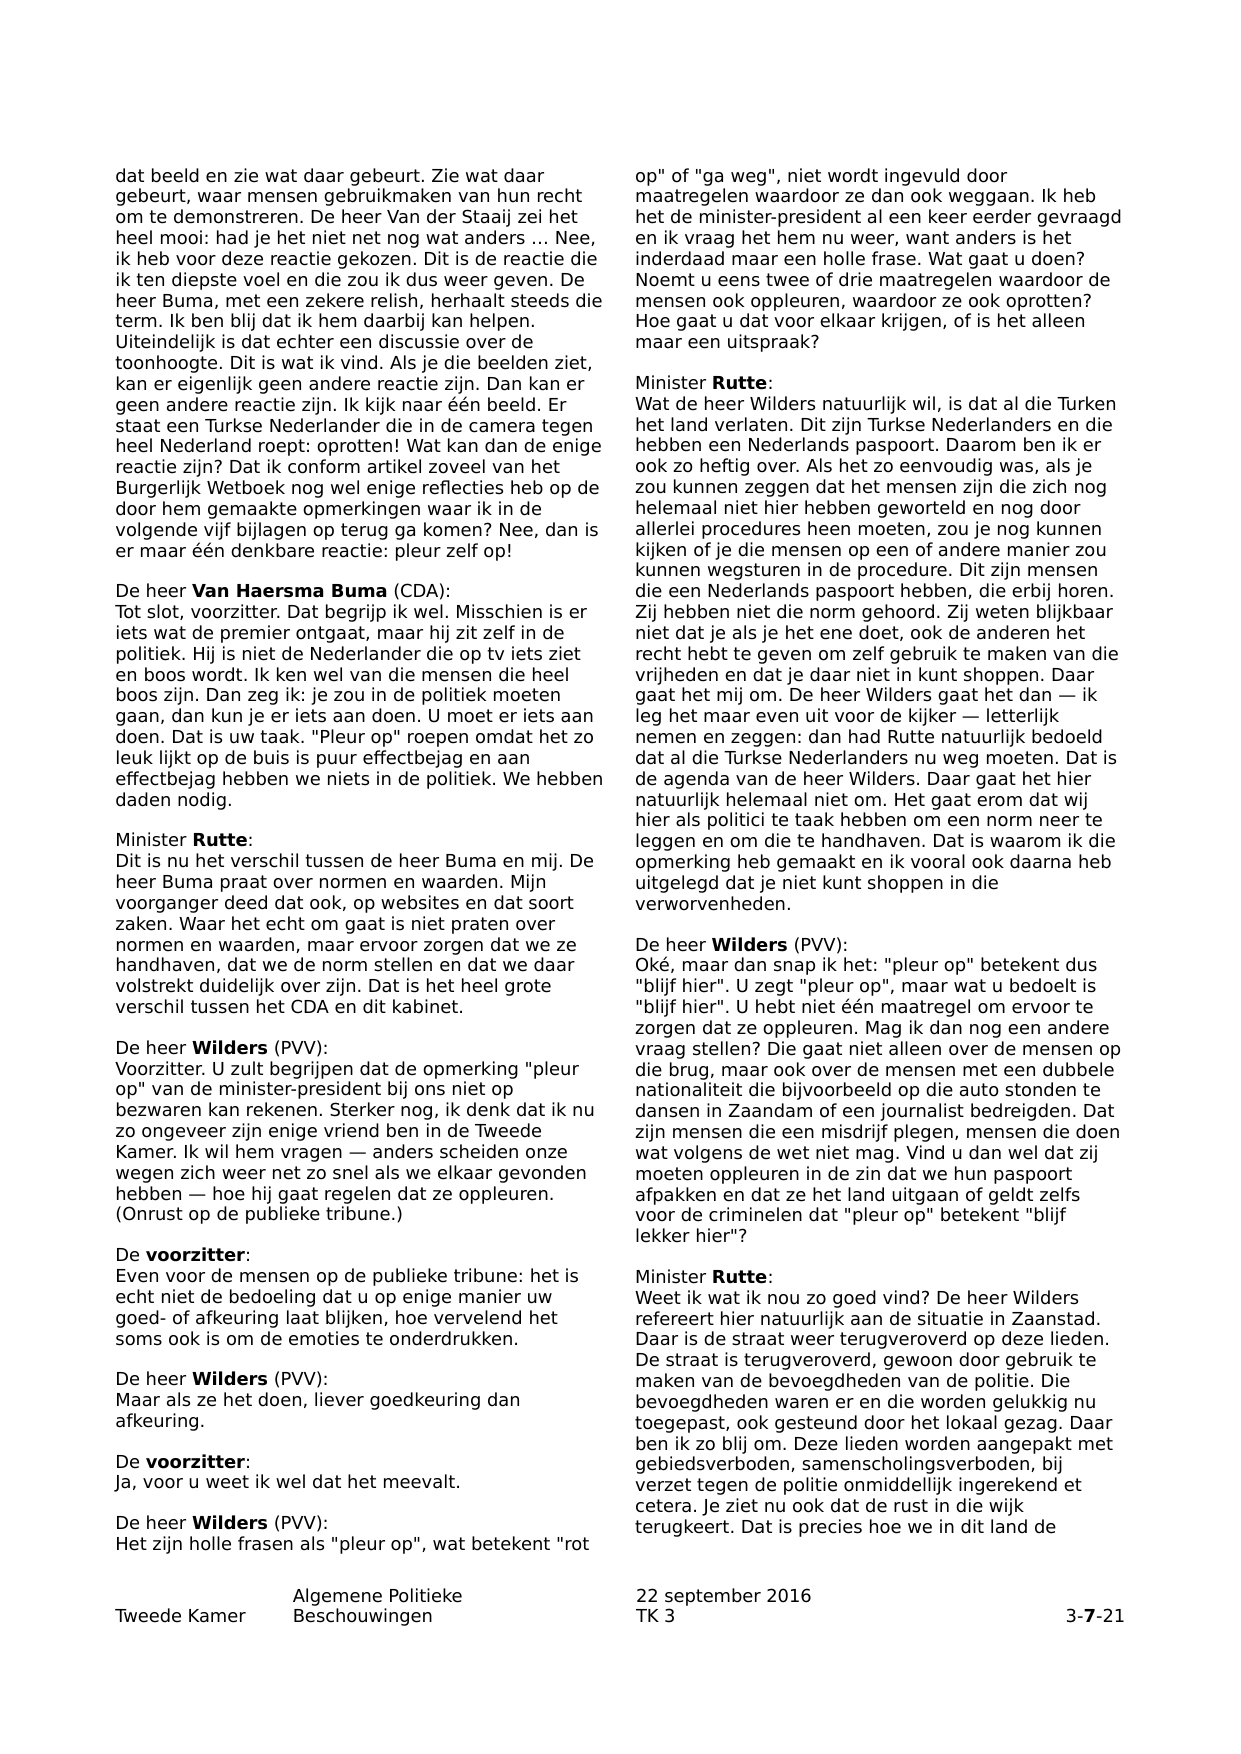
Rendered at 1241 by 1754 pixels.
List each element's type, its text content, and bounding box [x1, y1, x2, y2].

text Tot slot, voorzitter. Dat begrijp ik wel. Misschien is er iets wat de premier ontgaat, maar hij zit zelf in de politiek. Hij is niet de Nederlander die op tv iets ziet en boos wordt. Ik ken wel van die mensen die heel boos zijn. Dan zeg ik: je zou in de politiek moeten gaan, dan kun je er iets aan doen. U moet er iets aan doen. Dat is uw taak. "Pleur op" roepen omdat het zo leuk lijkt op de buis is puur effectbejag en aan effectbejag hebben we niets in de politiek. We hebben daden nodig. [115, 602, 605, 810]
text De heer Wilders (PVV): [635, 934, 1125, 955]
text Minister Rutte: [115, 830, 605, 851]
text op" of "ga weg", niet wordt ingevuld door maatregelen waardoor ze dan ook weggaan. Ik heb het de minister-president al een keer eerder gevraagd en ik vraag het hem nu weer, want anders is het inderdaad maar een holle frase. Wat gaat u doen? Noemt u eens twee of drie maatregelen waardoor de mensen ook oppleuren, waardoor ze ook oprotten? Hoe gaat u dat voor elkaar krijgen, of is het alleen maar een uitspraak? [635, 165, 1125, 353]
text Voorzitter. U zult begrijpen dat de opmerking "pleur op" van de minister-president bij ons niet op bezwaren kan rekenen. Sterker nog, ik denk dat ik nu zo ongeveer zijn enige vriend ben in de Tweede Kamer. Ik wil hem vragen — anders scheiden onze wegen zich weer net zo snel als we elkaar gevonden hebben — hoe hij gaat regelen dat ze oppleuren. [115, 1058, 605, 1204]
text Ja, voor u weet ik wel dat het meevalt. [115, 1472, 605, 1493]
text Weet ik wat ik nou zo goed vind? De heer Wilders refereert hier natuurlijk aan de situatie in Zaanstad. Daar is de straat weer terugveroverd op deze lieden. De straat is terugveroverd, gewoon door gebruik te maken van de bevoegdheden van de politie. Die bevoegdheden waren er en die worden gelukkig nu toegepast, ook gesteund door het lokaal gezag. Daar ben ik zo blij om. Deze lieden worden aangepakt met gebiedsverboden, samenscholingsverboden, bij verzet tegen de politie onmiddellijk ingerekend et cetera. Je ziet nu ook dat de rust in die wijk terugkeert. Dat is precies hoe we in dit land de [635, 1287, 1125, 1537]
text Wat de heer Wilders natuurlijk wil, is dat al die Turken het land verlaten. Dit zijn Turkse Nederlanders en die hebben een Nederlands paspoort. Daarom ben ik er ook zo heftig over. Als het zo eenvoudig was, als je zou kunnen zeggen dat het mensen zijn die zich nog helemaal niet hier hebben geworteld en nog door allerlei procedures heen moeten, zou je nog kunnen kijken of je die mensen op een of andere manier zou kunnen wegsturen in de procedure. Dit zijn mensen die een Nederlands paspoort hebben, die erbij horen. Zij hebben niet die norm gehoord. Zij weten blijkbaar niet dat je als je het ene doet, ook de anderen het recht hebt te geven om zelf gebruik te maken van die vrijheden en dat je daar niet in kunt shoppen. Daar gaat het mij om. De heer Wilders gaat het dan — ik leg het maar even uit voor de kijker — letterlijk nemen en zeggen: dan had Rutte natuurlijk bedoeld dat al die Turkse Nederlanders nu weg moeten. Dat is de agenda van de heer Wilders. Daar gaat het hier natuurlijk helemaal niet om. Het gaat erom dat wij hier als politici te taak hebben om een norm neer te leggen en om die te handhaven. Dat is waarom ik die opmerking heb gemaakt en ik vooral ook daarna heb uitgelegd dat je niet kunt shoppen in die verworvenheden. [635, 393, 1125, 914]
text Dit is nu het verschil tussen de heer Buma en mij. De heer Buma praat over normen en waarden. Mijn voorganger deed dat ook, op websites en dat soort zaken. Waar het echt om gaat is niet praten over normen en waarden, maar ervoor zorgen dat we ze handhaven, dat we de norm stellen en dat we daar volstrekt duidelijk over zijn. Dat is het heel grote verschil tussen het CDA en dit kabinet. [115, 851, 605, 1018]
text Minister Rutte: [635, 1267, 1125, 1287]
text dat beeld en zie wat daar gebeurt. Zie wat daar gebeurt, waar mensen gebruikmaken van hun recht om te demonstreren. De heer Van der Staaij zei het heel mooi: had je het niet net nog wat anders … Nee, ik heb voor deze reactie gekozen. Dit is de reactie die ik ten diepste voel en die zou ik dus weer geven. De heer Buma, met een zekere relish, herhaalt steeds die term. Ik ben blij dat ik hem daarbij kan helpen. Uiteindelijk is dat echter een discussie over de toonhoogte. Dit is wat ik vind. Als je die beelden ziet, kan er eigenlijk geen andere reactie zijn. Dan kan er geen andere reactie zijn. Ik kijk naar één beeld. Er staat een Turkse Nederlander die in de camera tegen heel Nederland roept: oprotten! Wat kan dan de enige reactie zijn? Dat ik conform artikel zoveel van het Burgerlijk Wetboek nog wel enige reflecties heb op de door hem gemaakte opmerkingen waar ik in de volgende vijf bijlagen op terug ga komen? Nee, dan is er maar één denkbare reactie: pleur zelf op! [115, 165, 605, 561]
text (Onrust op de publieke tribune.) [115, 1204, 605, 1225]
text De heer Wilders (PVV): [115, 1369, 605, 1390]
text De heer Wilders (PVV): [115, 1513, 605, 1534]
text De heer Van Haersma Buma (CDA): [115, 581, 605, 602]
text De voorzitter: [115, 1451, 605, 1472]
text Het zijn holle frasen als "pleur op", wat betekent "rot [115, 1534, 605, 1554]
text Minister Rutte: [635, 373, 1125, 393]
text De heer Wilders (PVV): [115, 1038, 605, 1058]
text Oké, maar dan snap ik het: "pleur op" betekent dus "blijf hier". U zegt "pleur op", maar wat u bedoelt is "blijf hier". U hebt niet één maatregel om ervoor te zorgen dat ze oppleuren. Mag ik dan nog een andere vraag stellen? Die gaat niet alleen over de mensen op die brug, maar ook over de mensen met een dubbele nationaliteit die bijvoorbeeld op die auto stonden te dansen in Zaandam of een journalist bedreigden. Dat zijn mensen die een misdrijf plegen, mensen die doen wat volgens de wet niet mag. Vind u dan wel dat zij moeten oppleuren in de zin dat we hun paspoort afpakken en dat ze het land uitgaan of geldt zelfs voor de criminelen dat "pleur op" betekent "blijf lekker hier"? [635, 955, 1125, 1247]
text De voorzitter: [115, 1245, 605, 1266]
text Even voor de mensen op de publieke tribune: het is echt niet de bedoeling dat u op enige manier uw goed- of afkeuring laat blijken, hoe vervelend het soms ook is om de emoties te onderdrukken. [115, 1266, 605, 1349]
text Maar als ze het doen, liever goedkeuring dan afkeuring. [115, 1390, 605, 1431]
